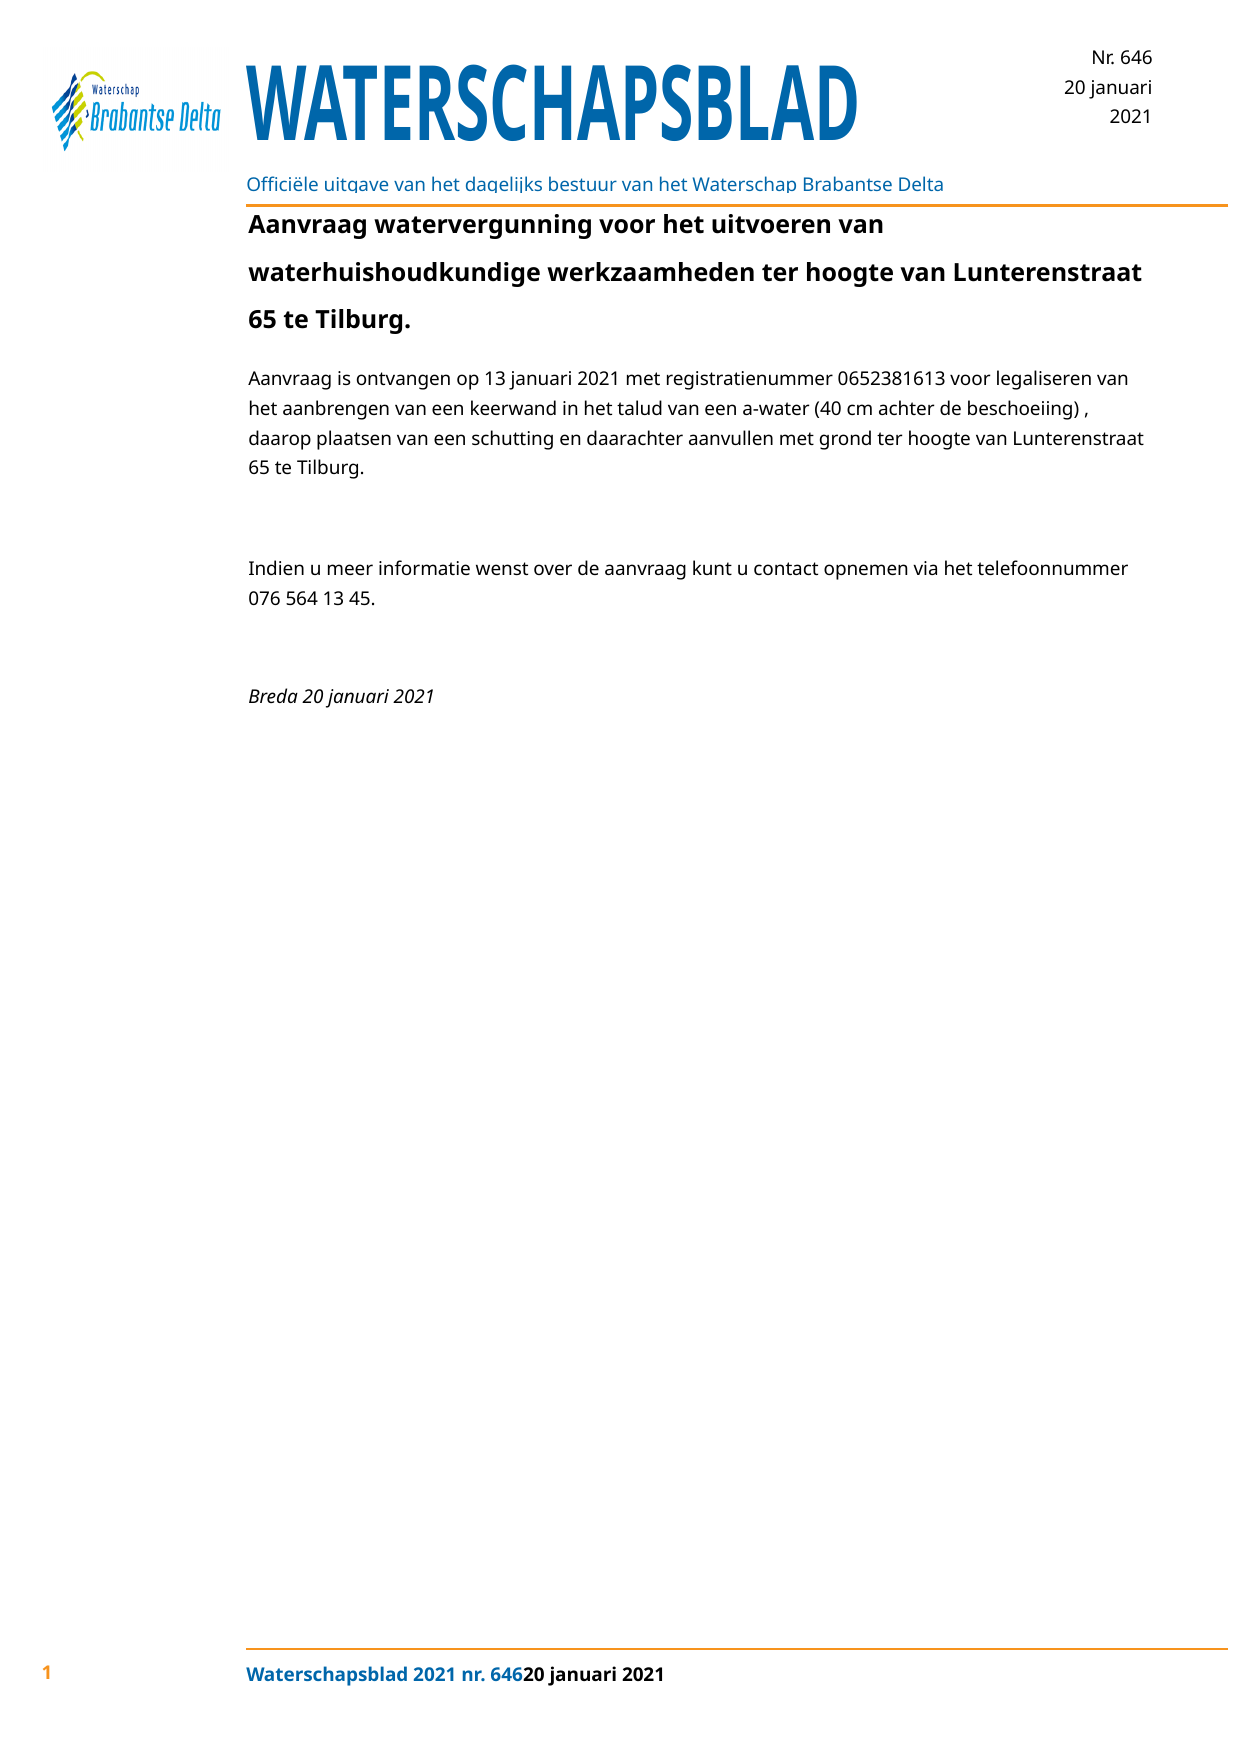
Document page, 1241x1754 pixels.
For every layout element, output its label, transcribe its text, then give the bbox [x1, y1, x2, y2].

text Aanvraag is ontvangen op 13 januari 2021 met registratienummer 0652381613 voor legaliseren van het aanbrengen van een keerwand in het talud van een a-water (40 cm achter de beschoeiing) , daarop plaatsen van een schutting en daarachter aanvullen met grond ter hoogte van Lunterenstraat 65 te Tilburg. [248, 366, 1152, 480]
text Breda 20 januari 2021 [248, 683, 1152, 709]
text Indien u meer informatie wenst over de aanvraag kunt u contact opnemen via het telefoonnummer 076 564 13 45. [248, 555, 1152, 610]
picture [41, 47, 231, 172]
text Aanvraag watervergunning voor het uitvoeren van waterhuishoudkundige werkzaamheden ter hoogte van Lunterenstraat 65 te Tilburg. [248, 207, 1152, 336]
